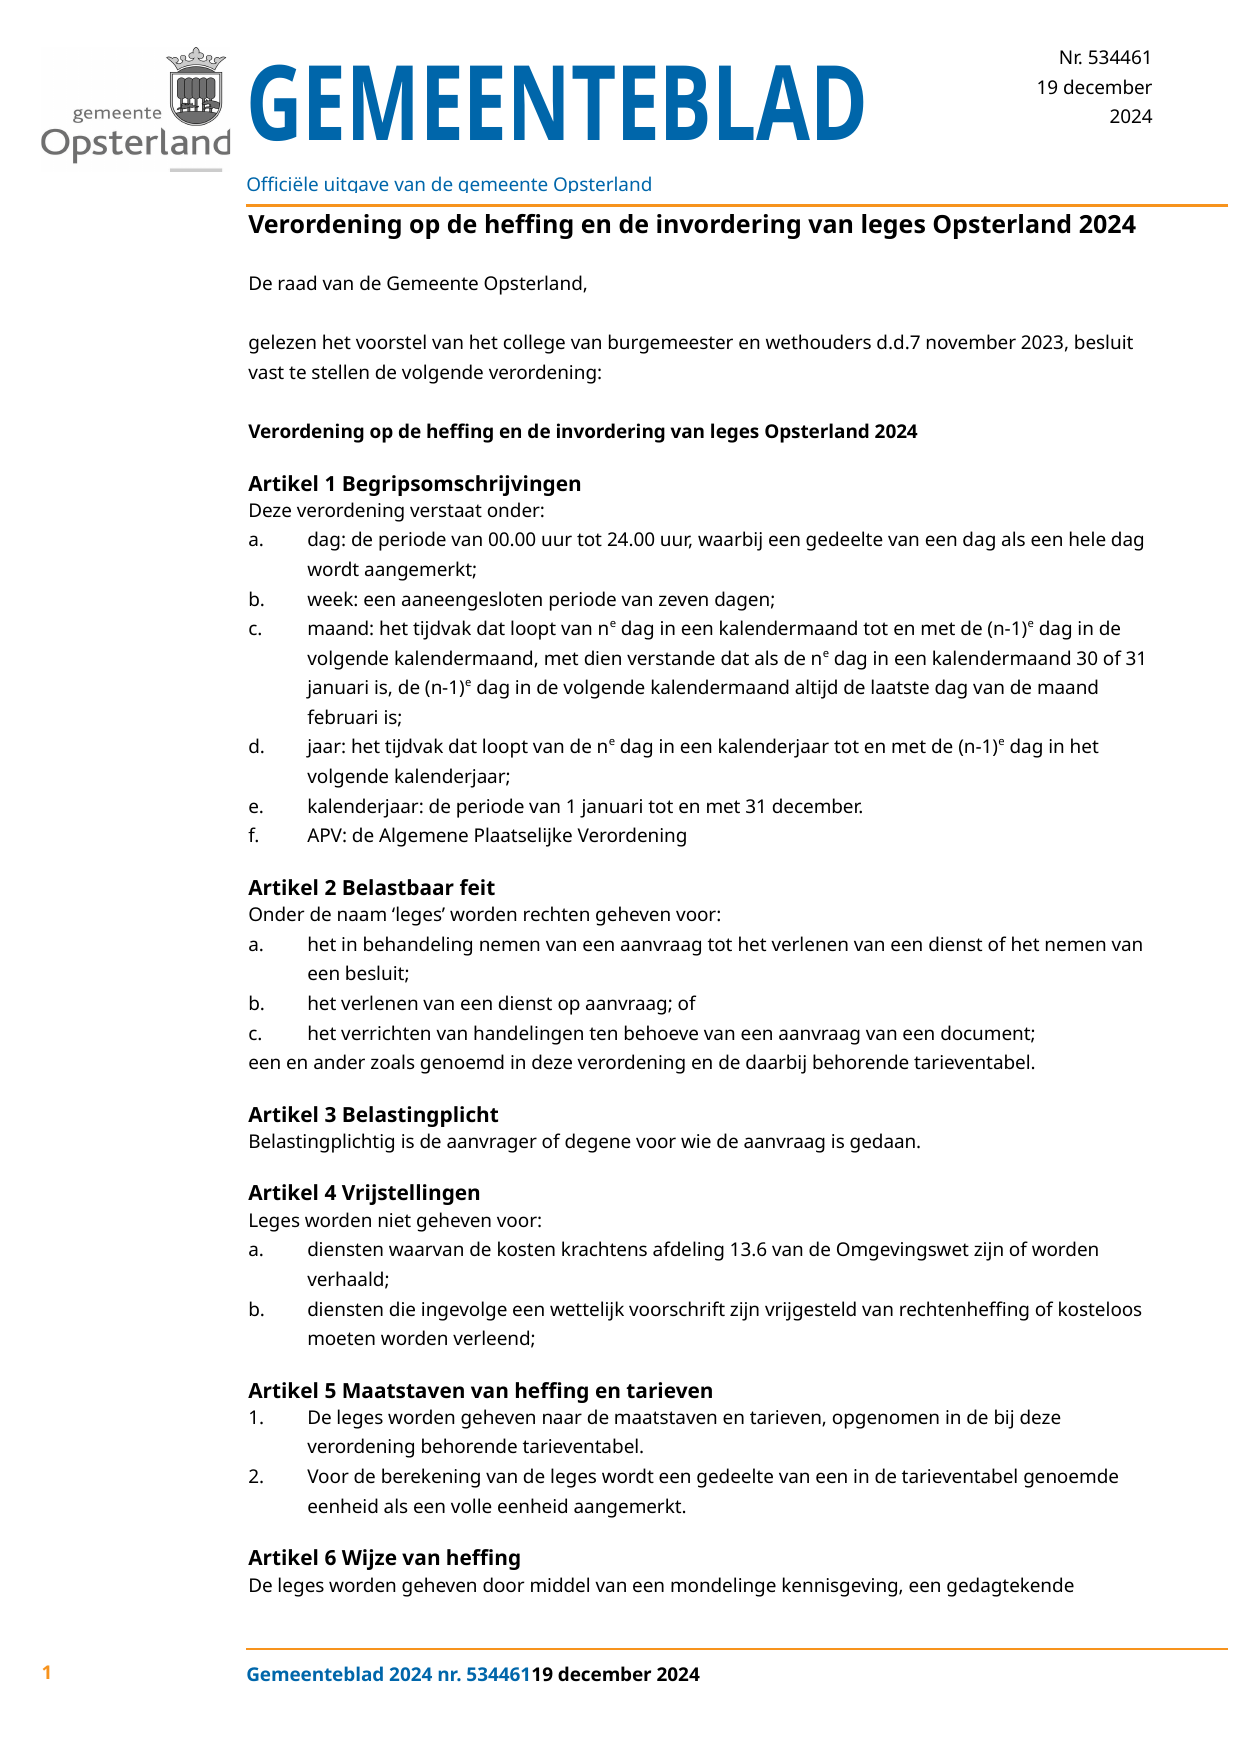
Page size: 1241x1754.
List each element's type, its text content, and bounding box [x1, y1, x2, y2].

text Artikel 2 Belastbaar feit [248, 873, 1152, 901]
list week: een aaneengesloten periode van zeven dagen; [248, 586, 1152, 612]
text Artikel 6 Wijze van heffing [248, 1543, 1152, 1572]
list APV: de Algemene Plaatselijke Verordening [248, 822, 1152, 848]
list diensten waarvan de kosten krachtens afdeling 13.6 van de Omgevingswet zijn of worden verhaald; [248, 1237, 1152, 1292]
list diensten die ingevolge een wettelijk voorschrift zijn vrijgesteld van rechtenheffing of kosteloos moeten worden verleend; [248, 1296, 1152, 1351]
text Leges worden niet geheven voor: [248, 1207, 1152, 1233]
text Belastingplichtig is de aanvrager of degene voor wie de aanvraag is gedaan. [248, 1128, 1152, 1154]
text De leges worden geheven door middel van een mondelinge kennisgeving, een gedagtekende [248, 1572, 1152, 1597]
text De raad van de Gemeente Opsterland, [248, 270, 1152, 296]
text Artikel 5 Maatstaven van heffing en tarieven [248, 1376, 1152, 1404]
text Verordening op de heffing en de invordering van leges Opsterland 2024 [248, 418, 1152, 444]
list het in behandeling nemen van een aanvraag tot het verlenen van een dienst of het nemen van een besluit; [248, 931, 1152, 986]
list De leges worden geheven naar de maatstaven en tarieven, opgenomen in de bij deze verordening behorende tarieventabel. [248, 1404, 1152, 1459]
list jaar: het tijdvak dat loopt van de ne dag in een kalenderjaar tot en met de (n-1)e dag in het volgende kalenderjaar; [248, 734, 1152, 789]
list het verrichten van handelingen ten behoeve van een aanvraag van een document; [248, 1020, 1152, 1045]
list kalenderjaar: de periode van 1 januari tot en met 31 december. [248, 793, 1152, 819]
picture [41, 47, 231, 172]
text een en ander zoals genoemd in deze verordening en de daarbij behorende tarieventabel. [248, 1049, 1152, 1075]
list het verlenen van een dienst op aanvraag; of [248, 990, 1152, 1016]
list Voor de berekening van de leges wordt een gedeelte van een in de tarieventabel genoemde eenheid als een volle eenheid aangemerkt. [248, 1463, 1152, 1519]
text Deze verordening verstaat onder: [248, 497, 1152, 523]
text gelezen het voorstel van het college van burgemeester en wethouders d.d.7 november 2023, besluit vast te stellen de volgende verordening: [248, 329, 1152, 385]
text Artikel 1 Begripsomschrijvingen [248, 469, 1152, 497]
list maand: het tijdvak dat loopt van ne dag in een kalendermaand tot en met de (n-1)e dag in de volgende kalendermaand, met dien verstande dat als de ne dag in een kalendermaand 30 of 31 januari is, de (n-1)e dag in de volgende kalendermaand altijd de laatste dag van de maand februari is; [248, 615, 1152, 730]
list dag: de periode van 00.00 uur tot 24.00 uur, waarbij een gedeelte van een dag als een hele dag wordt aangemerkt; [248, 527, 1152, 582]
text Artikel 3 Belastingplicht [248, 1100, 1152, 1128]
text Artikel 4 Vrijstellingen [248, 1178, 1152, 1207]
text Verordening op de heffing en de invordering van leges Opsterland 2024 [248, 207, 1152, 241]
text Onder de naam ‘leges’ worden rechten geheven voor: [248, 901, 1152, 927]
